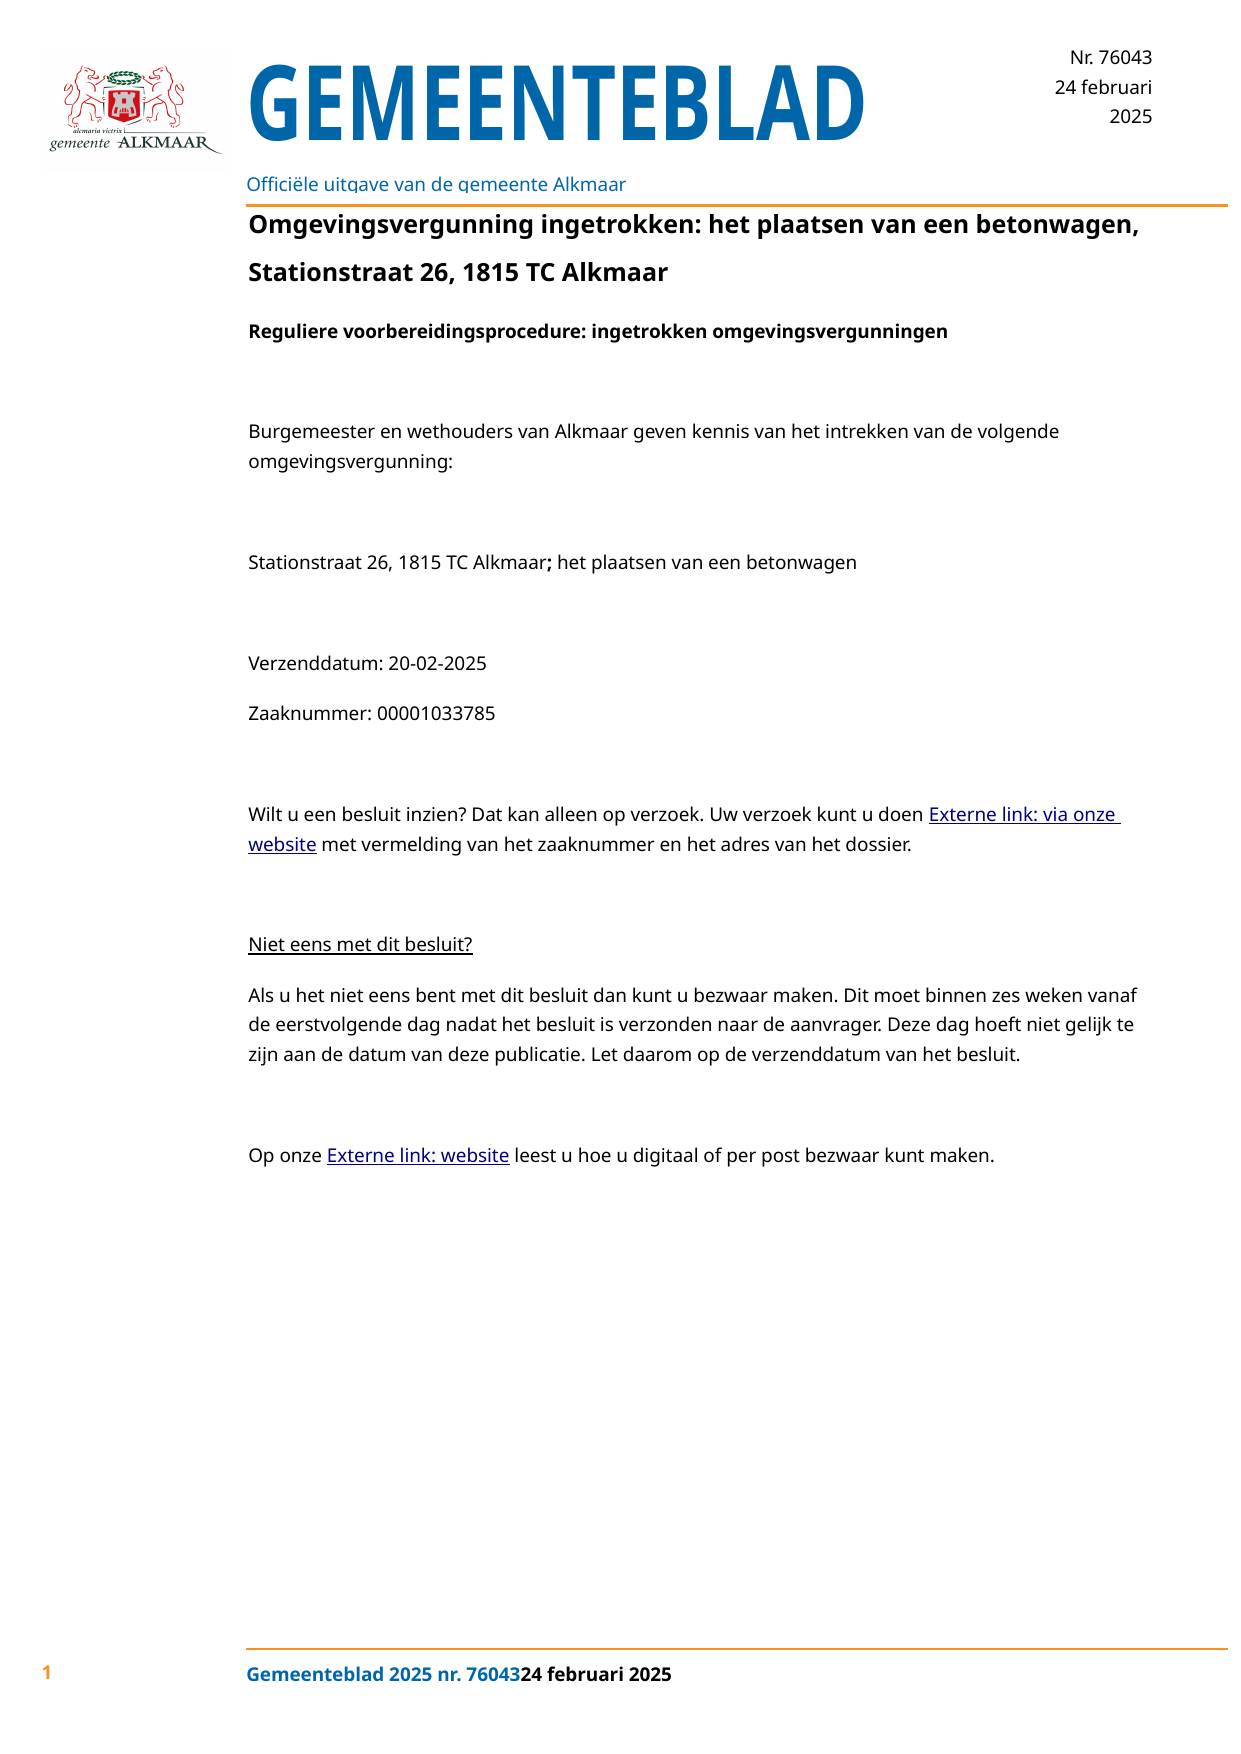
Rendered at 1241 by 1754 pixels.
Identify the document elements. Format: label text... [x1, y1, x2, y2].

text Als u het niet eens bent met dit besluit dan kunt u bezwaar maken. Dit moet binnen zes weken vanaf de eerstvolgende dag nadat het besluit is verzonden naar de aanvrager. Deze dag hoeft niet gelijk te zijn aan de datum van deze publicatie. Let daarom op de verzenddatum van het besluit. [248, 982, 1152, 1067]
text Verzenddatum: 20-02-2025 [248, 650, 1152, 676]
text Omgevingsvergunning ingetrokken: het plaatsen van een betonwagen, Stationstraat 26, 1815 TC Alkmaar [248, 207, 1152, 288]
text Reguliere voorbereidingsprocedure: ingetrokken omgevingsvergunningen [248, 318, 1152, 344]
text Zaaknummer: 00001033785 [248, 700, 1152, 726]
text Niet eens met dit besluit? [248, 932, 1152, 957]
picture [41, 47, 231, 172]
text Burgemeester en wethouders van Alkmaar geven kennis van het intrekken van de volgende omgevingsvergunning: [248, 419, 1152, 474]
text Stationstraat 26, 1815 TC Alkmaar; het plaatsen van een betonwagen [248, 549, 1152, 575]
text Op onze Externe link: website leest u hoe u digitaal of per post bezwaar kunt maken. [248, 1142, 1152, 1168]
text Wilt u een besluit inzien? Dat kan alleen op verzoek. Uw verzoek kunt u doen Externe link: via onze website met vermelding van het zaaknummer en het adres van het dossier. [248, 801, 1152, 857]
